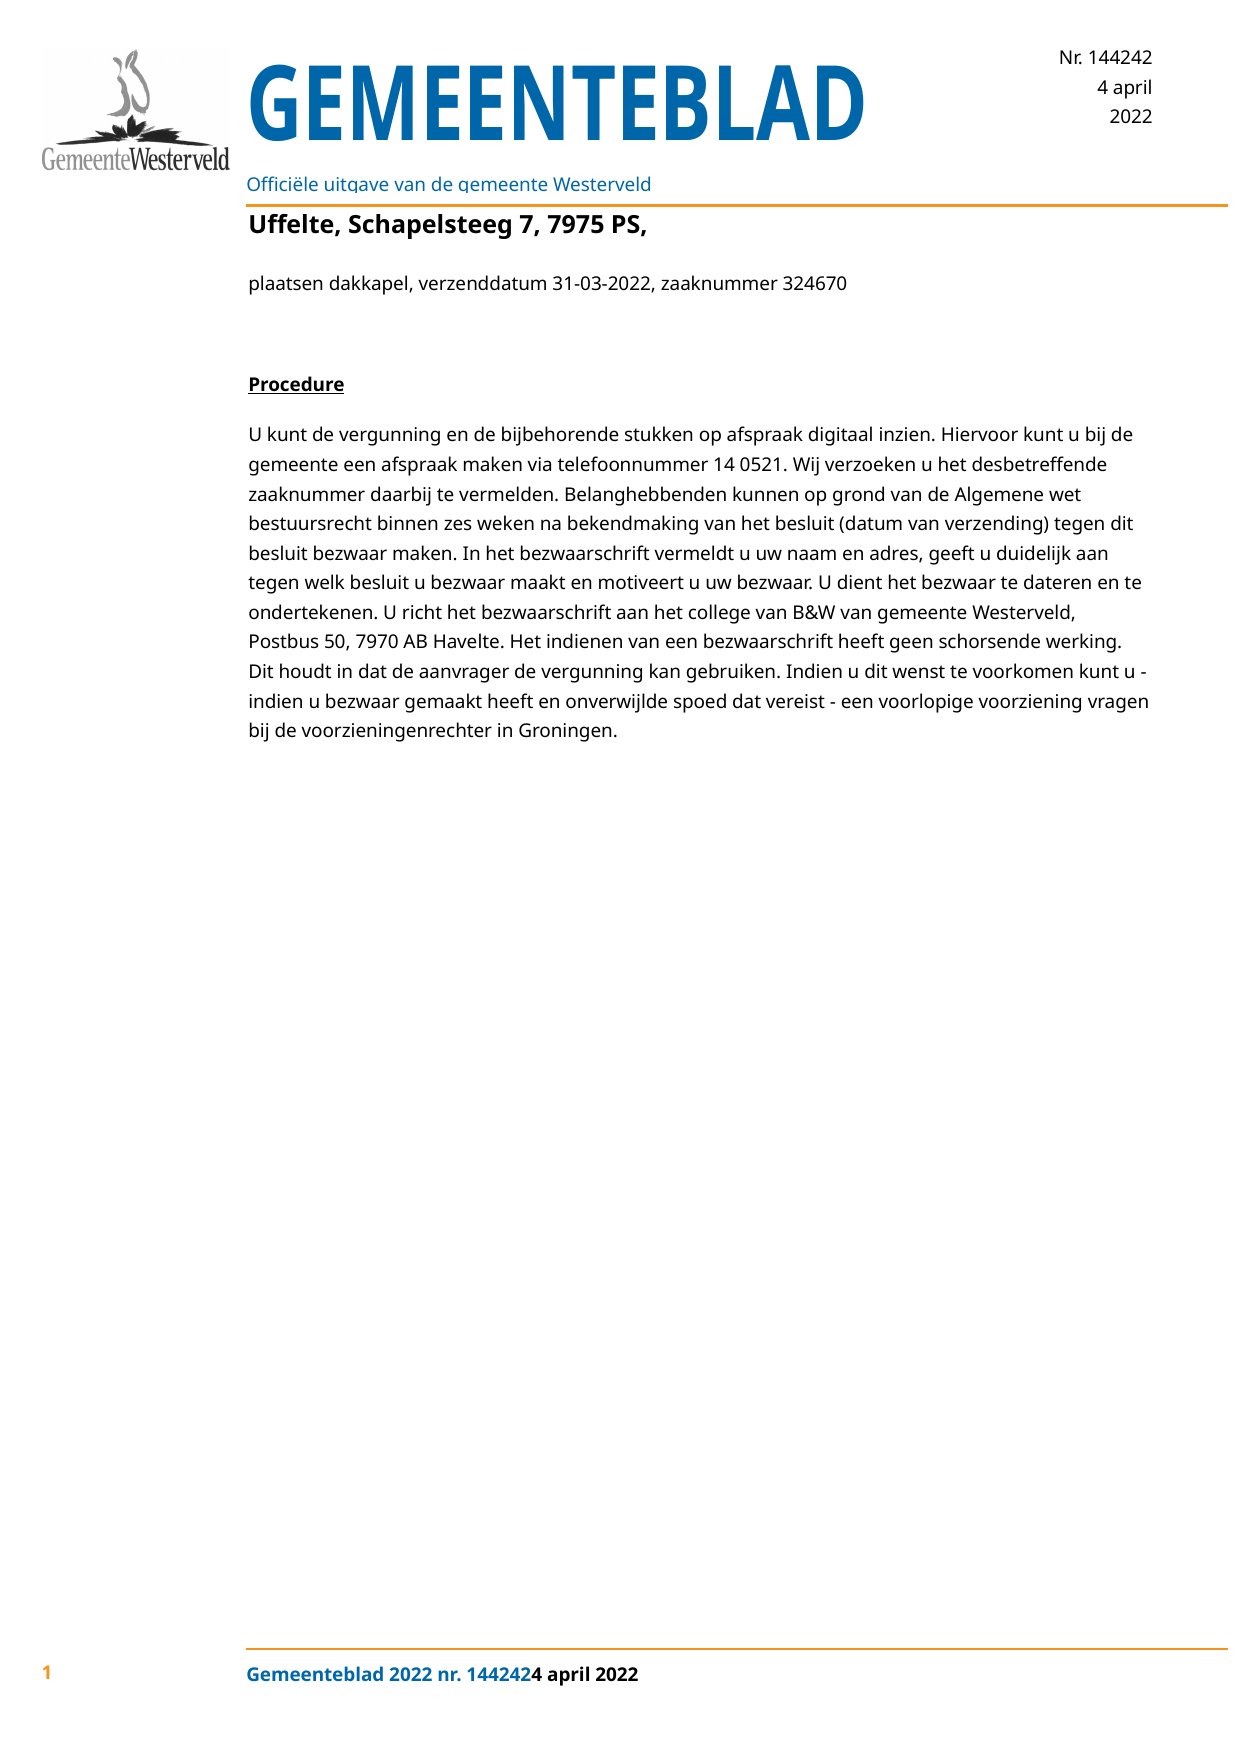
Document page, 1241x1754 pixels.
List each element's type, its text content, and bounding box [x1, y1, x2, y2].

picture [41, 47, 231, 172]
text Uffelte, Schapelsteeg 7, 7975 PS, [248, 207, 1152, 241]
text plaatsen dakkapel, verzenddatum 31-03-2022, zaaknummer 324670 [248, 270, 1152, 296]
text U kunt de vergunning en de bijbehorende stukken op afspraak digitaal inzien. Hiervoor kunt u bij de gemeente een afspraak maken via telefoonnummer 14 0521. Wij verzoeken u het desbetreffende zaaknummer daarbij te vermelden. Belanghebbenden kunnen op grond van de Algemene wet bestuursrecht binnen zes weken na bekendmaking van het besluit (datum van verzending) tegen dit besluit bezwaar maken. In het bezwaarschrift vermeldt u uw naam en adres, geeft u duidelijk aan tegen welk besluit u bezwaar maakt en motiveert u uw bezwaar. U dient het bezwaar te dateren en te ondertekenen. U richt het bezwaarschrift aan het college van B&W van gemeente Westerveld, Postbus 50, 7970 AB Havelte. Het indienen van een bezwaarschrift heeft geen schorsende werking. Dit houdt in dat de aanvrager de vergunning kan gebruiken. Indien u dit wenst te voorkomen kunt u - indien u bezwaar gemaakt heeft en onverwijlde spoed dat vereist - een voorlopige voorziening vragen bij de voorzieningenrechter in Groningen. [248, 422, 1152, 743]
text Procedure [248, 371, 1152, 397]
